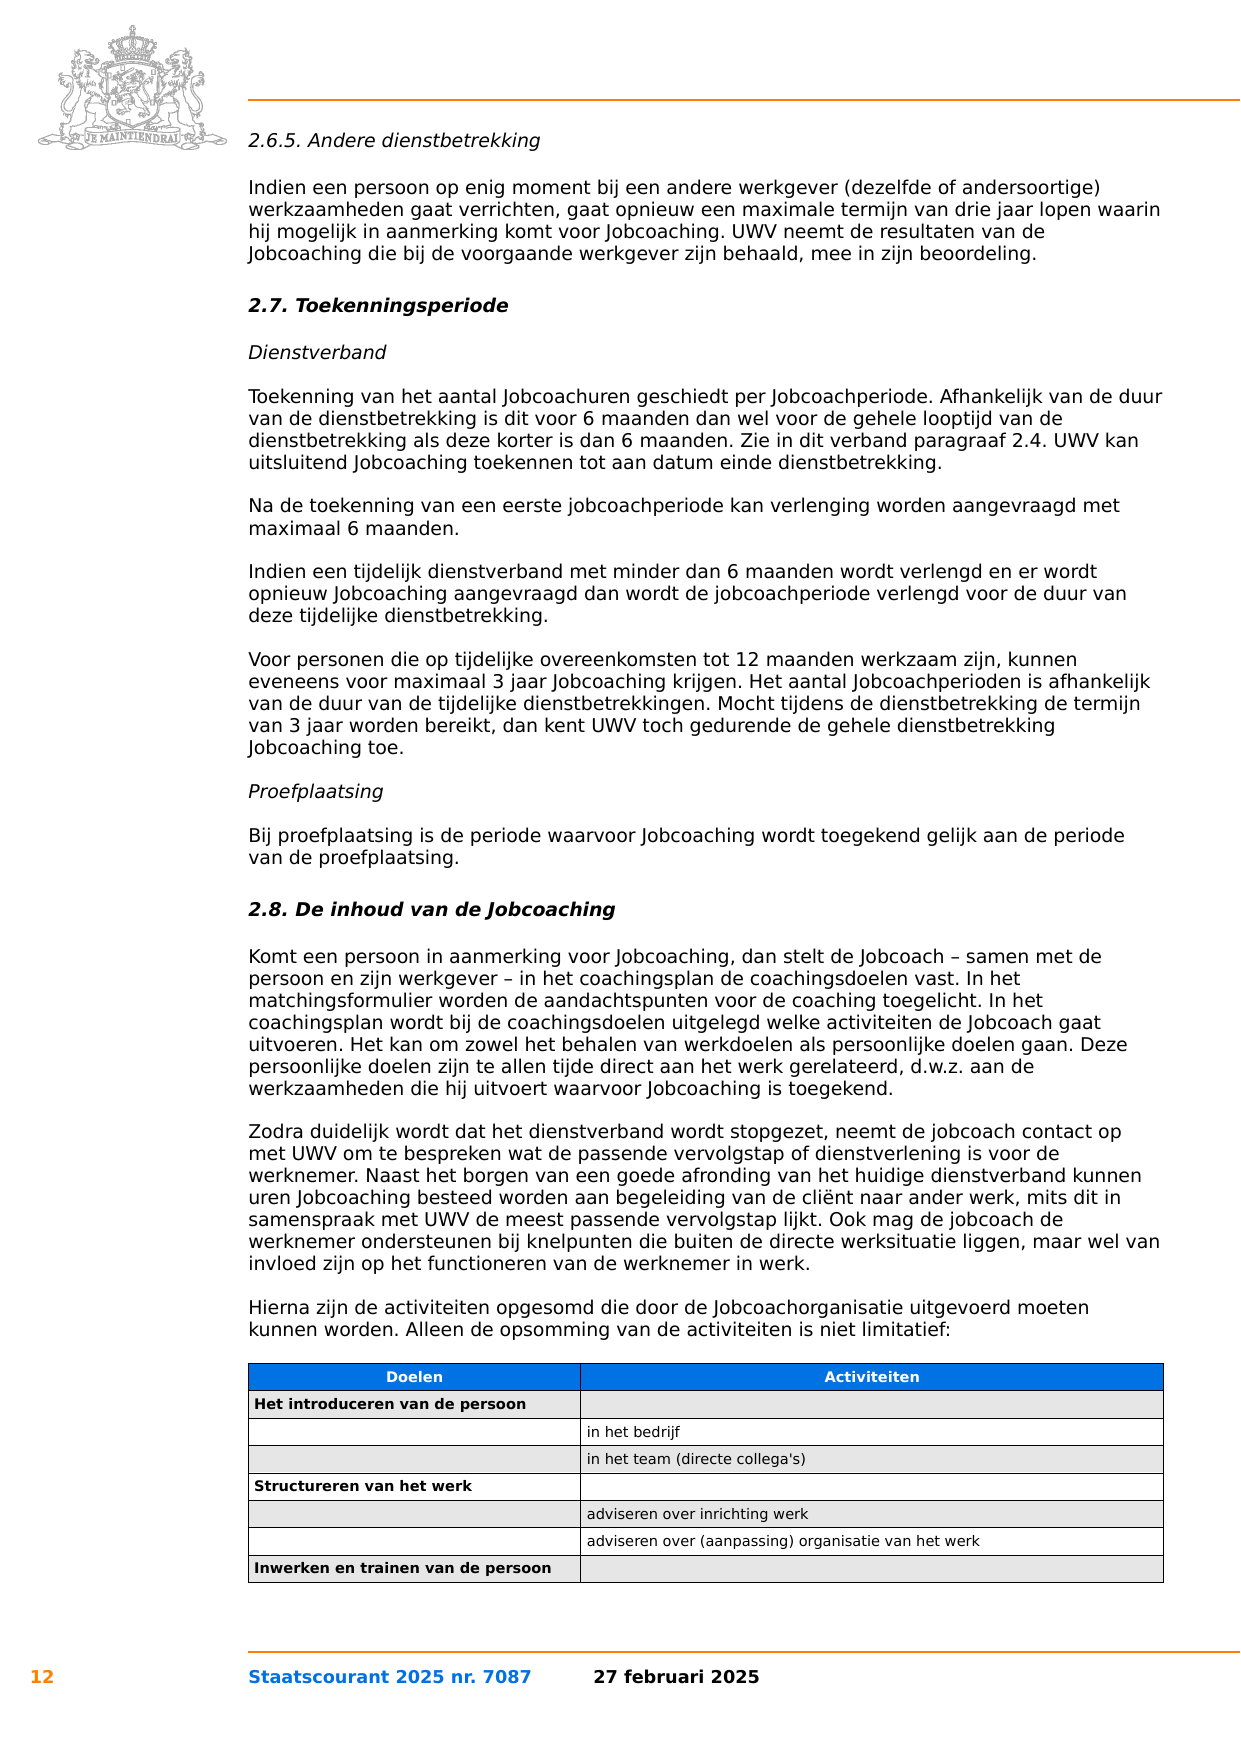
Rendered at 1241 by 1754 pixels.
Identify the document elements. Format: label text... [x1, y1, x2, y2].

picture [38, 25, 227, 150]
text Komt een persoon in aanmerking voor Jobcoaching, dan stelt de Jobcoach – samen met de persoon en zijn werkgever – in het coachingsplan de coachingsdoelen vast. In het matchingsformulier worden de aandachtspunten voor de coaching toegelicht. In het coachingsplan wordt bij de coachingsdoelen uitgelegd welke activiteiten de Jobcoach gaat uitvoeren. Het kan om zowel het behalen van werkdoelen als persoonlijke doelen gaan. Deze persoonlijke doelen zijn te allen tijde direct aan het werk gerelateerd, d.w.z. aan de werkzaamheden die hij uitvoert waarvoor Jobcoaching is toegekend. [248, 946, 1163, 1099]
text Bij proefplaatsing is de periode waarvoor Jobcoaching wordt toegekend gelijk aan de periode van de proefplaatsing. [248, 825, 1163, 869]
text Zodra duidelijk wordt dat het dienstverband wordt stopgezet, neemt de jobcoach contact op met UWV om te bespreken wat de passende vervolgstap of dienstverlening is voor de werknemer. Naast het borgen van een goede afronding van het huidige dienstverband kunnen uren Jobcoaching besteed worden aan begeleiding van de cliënt naar ander werk, mits dit in samenspraak met UWV de meest passende vervolgstap lijkt. Ook mag de jobcoach de werknemer ondersteunen bij knelpunten die buiten de directe werksituatie liggen, maar wel van invloed zijn op het functioneren van de werknemer in werk. [248, 1121, 1163, 1275]
table_header Activiteiten [581, 1364, 1163, 1390]
table_cell in het team (directe collega's) [581, 1446, 1163, 1472]
table_cell [249, 1419, 580, 1445]
table_cell Structureren van het werk [249, 1474, 580, 1500]
subtitle 2.6.5. Andere dienstbetrekking [248, 130, 1163, 152]
table_cell [581, 1391, 1163, 1418]
text Voor personen die op tijdelijke overeenkomsten tot 12 maanden werkzaam zijn, kunnen eveneens voor maximaal 3 jaar Jobcoaching krijgen. Het aantal Jobcoachperioden is afhankelijk van de duur van de tijdelijke dienstbetrekkingen. Mocht tijdens de dienstbetrekking de termijn van 3 jaar worden bereikt, dan kent UWV toch gedurende de gehele dienstbetrekking Jobcoaching toe. [248, 649, 1163, 759]
text Hierna zijn de activiteiten opgesomd die door de Jobcoachorganisatie uitgevoerd moeten kunnen worden. Alleen de opsomming van de activiteiten is niet limitatief: [248, 1297, 1163, 1341]
subtitle 2.7. Toekenningsperiode [248, 295, 1163, 317]
table_header Doelen [249, 1364, 580, 1390]
table_cell [581, 1556, 1163, 1582]
table_cell adviseren over (aanpassing) organisatie van het werk [581, 1528, 1163, 1555]
text Indien een tijdelijk dienstverband met minder dan 6 maanden wordt verlengd en er wordt opnieuw Jobcoaching aangevraagd dan wordt de jobcoachperiode verlengd voor de duur van deze tijdelijke dienstbetrekking. [248, 561, 1163, 627]
table_cell [249, 1446, 580, 1472]
subtitle Proefplaatsing [248, 781, 1163, 803]
subtitle Dienstverband [248, 342, 1163, 364]
table_cell Het introduceren van de persoon [249, 1391, 580, 1418]
text Na de toekenning van een eerste jobcoachperiode kan verlenging worden aangevraagd met maximaal 6 maanden. [248, 495, 1163, 539]
table_cell [249, 1528, 580, 1555]
table_cell Inwerken en trainen van de persoon [249, 1556, 580, 1582]
text Indien een persoon op enig moment bij een andere werkgever (dezelfde of andersoortige) werkzaamheden gaat verrichten, gaat opnieuw een maximale termijn van drie jaar lopen waarin hij mogelijk in aanmerking komt voor Jobcoaching. UWV neemt de resultaten van de Jobcoaching die bij de voorgaande werkgever zijn behaald, mee in zijn beoordeling. [248, 177, 1163, 265]
table_cell [249, 1501, 580, 1527]
subtitle 2.8. De inhoud van de Jobcoaching [248, 899, 1163, 921]
text Toekenning van het aantal Jobcoachuren geschiedt per Jobcoachperiode. Afhankelijk van de duur van de dienstbetrekking is dit voor 6 maanden dan wel voor de gehele looptijd van de dienstbetrekking als deze korter is dan 6 maanden. Zie in dit verband paragraaf 2.4. UWV kan uitsluitend Jobcoaching toekennen tot aan datum einde dienstbetrekking. [248, 386, 1163, 473]
table_cell [581, 1474, 1163, 1500]
table_cell in het bedrijf [581, 1419, 1163, 1445]
table_cell adviseren over inrichting werk [581, 1501, 1163, 1527]
